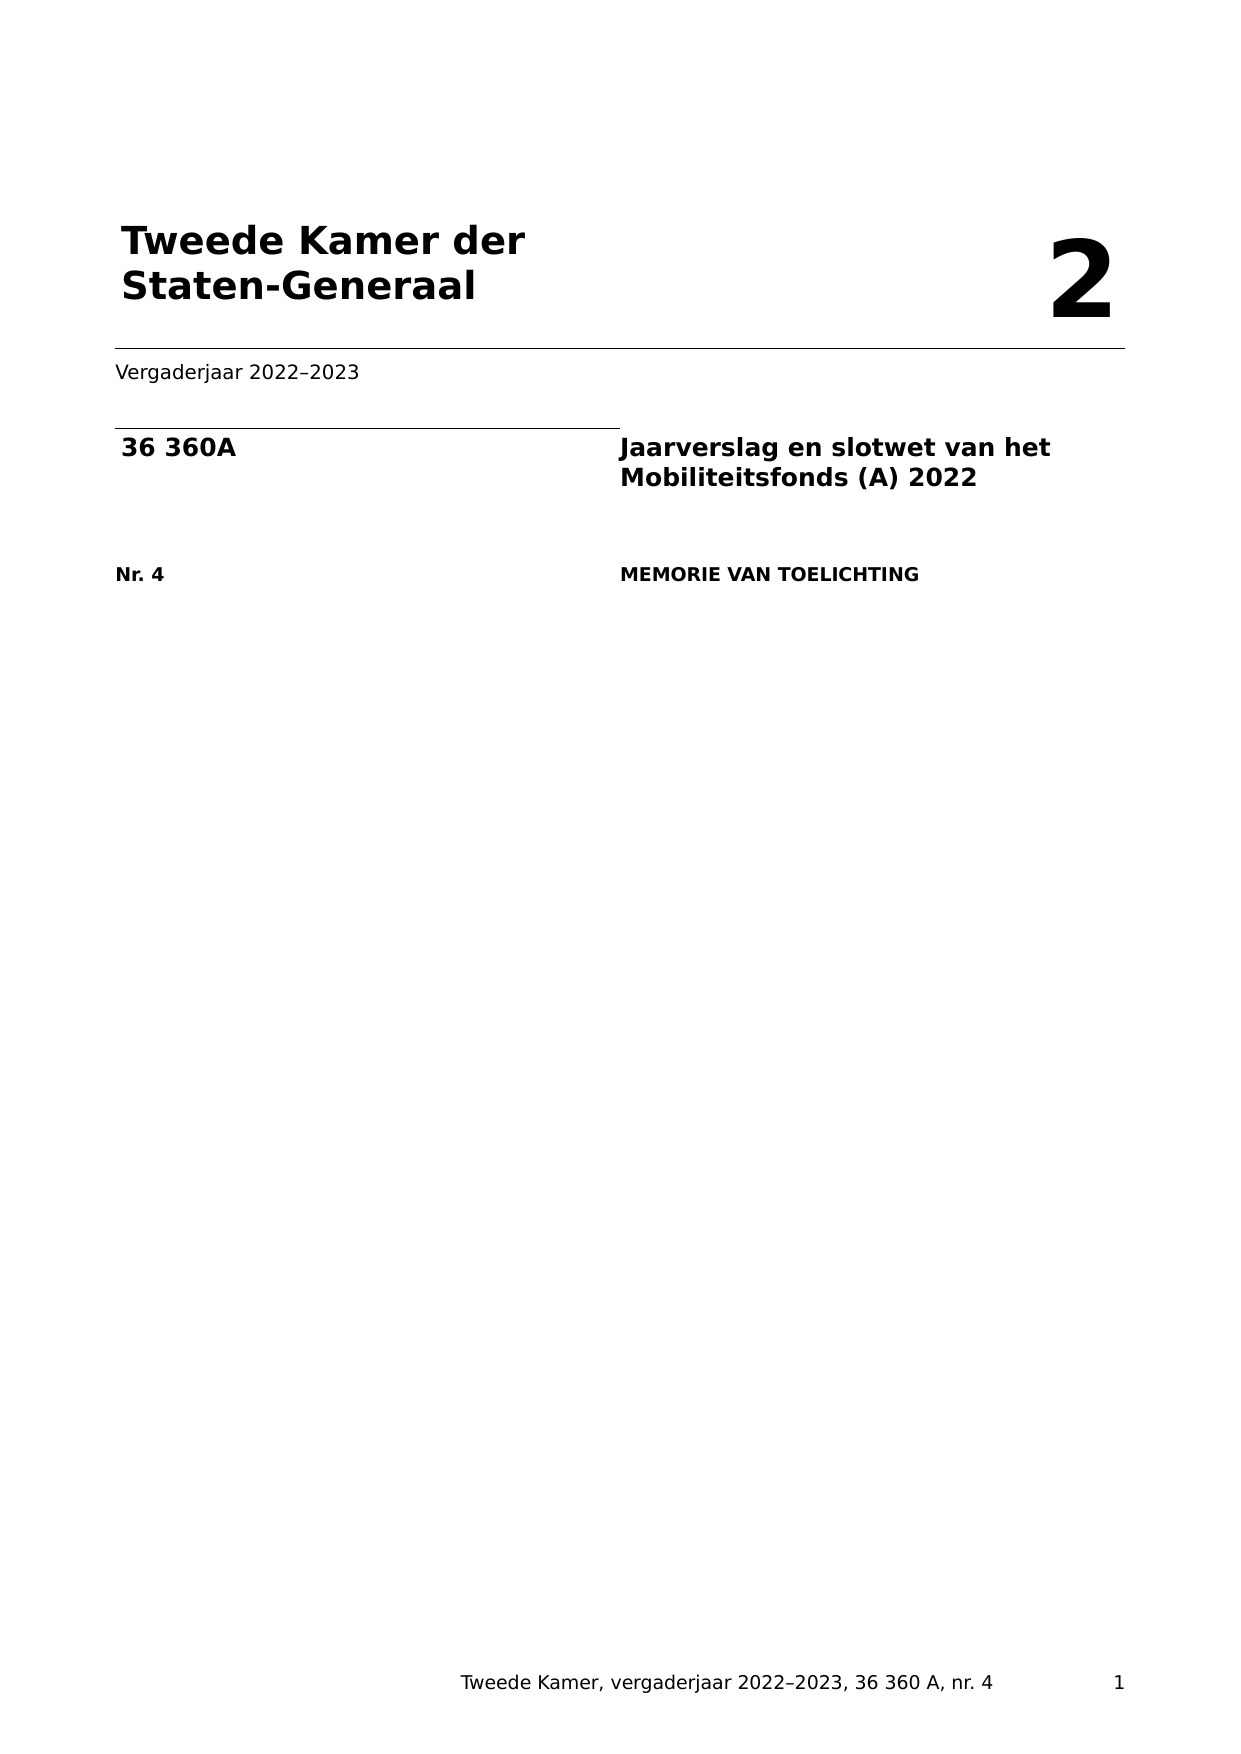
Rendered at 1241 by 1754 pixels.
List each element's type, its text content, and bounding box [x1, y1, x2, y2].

table_cell Vergaderjaar 2022–2023 [115, 349, 1125, 384]
table_header 36 360A [115, 429, 620, 498]
table_header Nr. 4 [115, 564, 620, 607]
table_header 2 [620, 213, 1125, 348]
table_header Tweede Kamer der Staten-Generaal [115, 213, 620, 348]
table_header Jaarverslag en slotwet van het Mobiliteitsfonds (A) 2022 [620, 428, 1125, 498]
table_header Memorie van toelichting [620, 564, 1125, 607]
